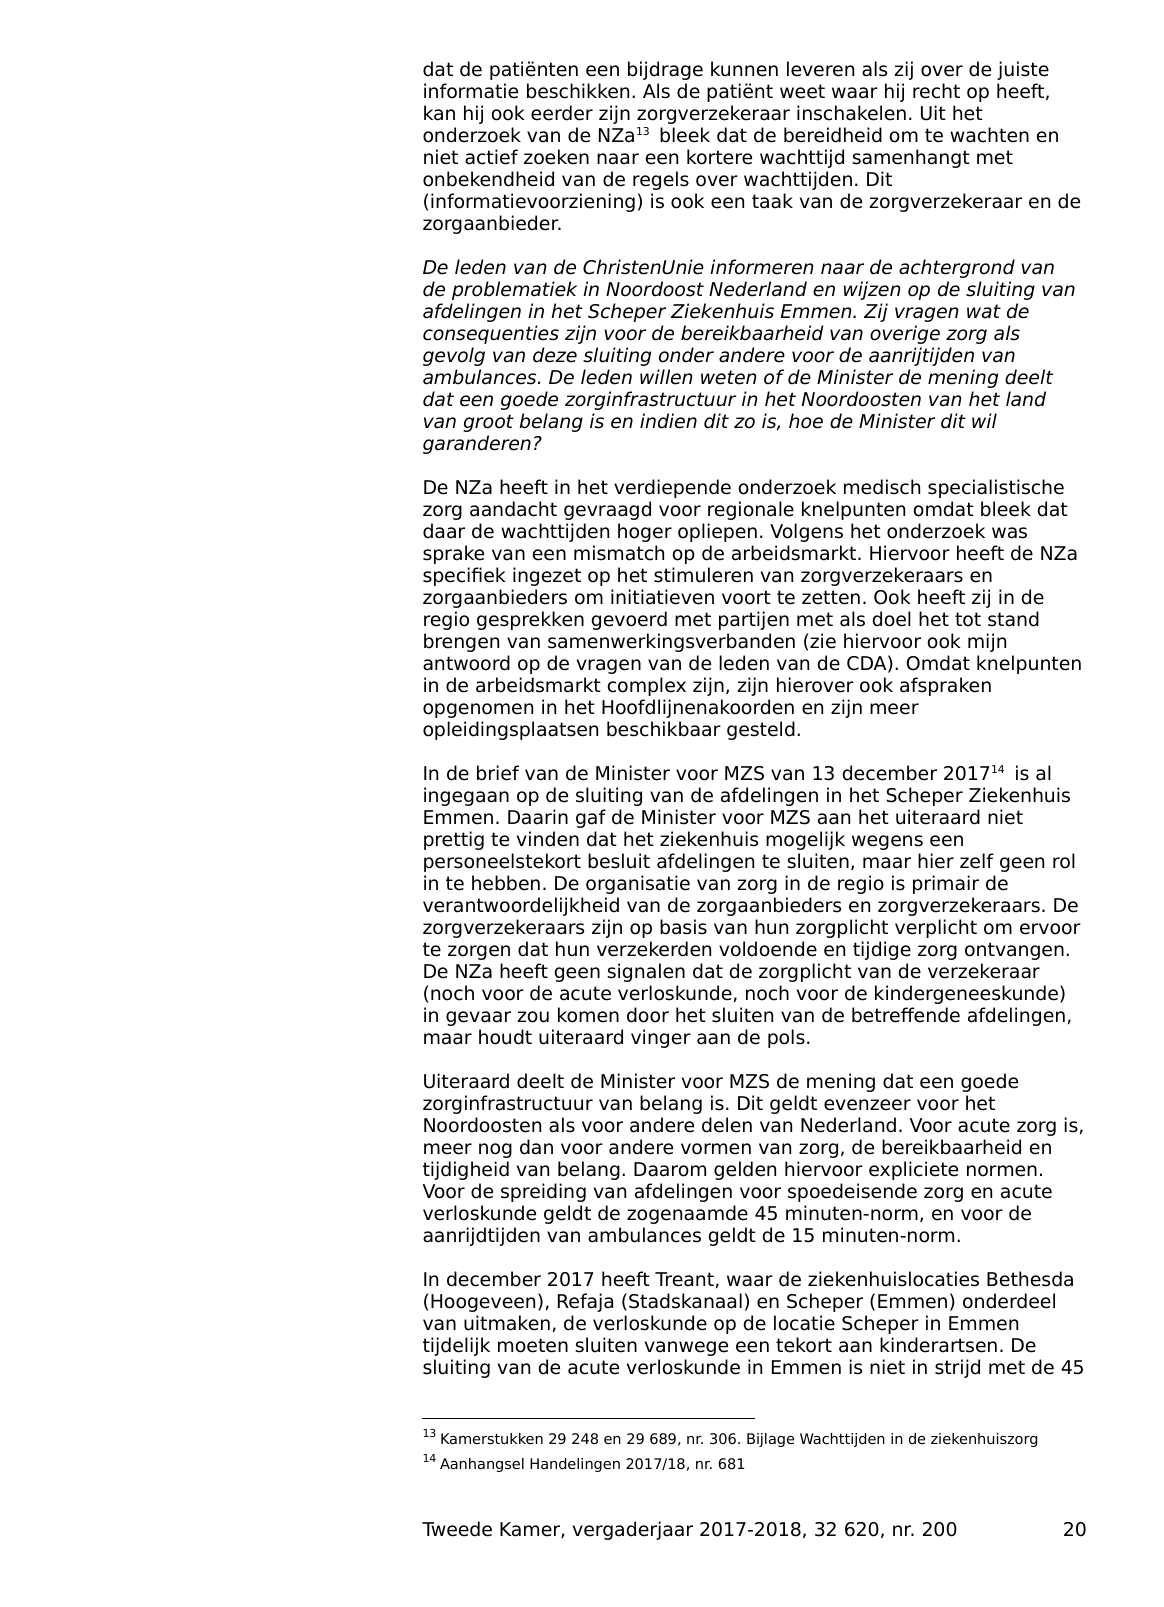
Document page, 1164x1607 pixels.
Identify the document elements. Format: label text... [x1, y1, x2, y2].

text Uiteraard deelt de Minister voor MZS de mening dat een goede zorginfrastructuur van belang is. Dit geldt evenzeer voor het Noordoosten als voor andere delen van Nederland. Voor acute zorg is, meer nog dan voor andere vormen van zorg, de bereikbaarheid en tijdigheid van belang. Daarom gelden hiervoor expliciete normen. Voor de spreiding van afdelingen voor spoedeisende zorg en acute verloskunde geldt de zogenaamde 45 minuten-norm, en voor de aanrijdtijden van ambulances geldt de 15 minuten-norm. [422, 1071, 1087, 1247]
text In de brief van de Minister voor MZS van 13 december 2017 is al ingegaan op de sluiting van de afdelingen in het Scheper Ziekenhuis Emmen. Daarin gaf de Minister voor MZS aan het uiteraard niet prettig te vinden dat het ziekenhuis mogelijk wegens een personeelstekort besluit afdelingen te sluiten, maar hier zelf geen rol in te hebben. De organisatie van zorg in de regio is primair de verantwoordelijkheid van de zorgaanbieders en zorgverzekeraars. De zorgverzekeraars zijn op basis van hun zorgplicht verplicht om ervoor te zorgen dat hun verzekerden voldoende en tijdige zorg ontvangen. De NZa heeft geen signalen dat de zorgplicht van de verzekeraar (noch voor de acute verloskunde, noch voor de kindergeneeskunde) in gevaar zou komen door het sluiten van de betreffende afdelingen, maar houdt uiteraard vinger aan de pols. [422, 763, 1087, 1049]
text Kamerstukken 29 248 en 29 689, nr. 306. Bijlage Wachttijden in de ziekenhuiszorg [422, 1427, 1087, 1449]
text De NZa heeft in het verdiepende onderzoek medisch specialistische zorg aandacht gevraagd voor regionale knelpunten omdat bleek dat daar de wachttijden hoger opliepen. Volgens het onderzoek was sprake van een mismatch op de arbeidsmarkt. Hiervoor heeft de NZa specifiek ingezet op het stimuleren van zorgverzekeraars en zorgaanbieders om initiatieven voort te zetten. Ook heeft zij in de regio gesprekken gevoerd met partijen met als doel het tot stand brengen van samenwerkingsverbanden (zie hiervoor ook mijn antwoord op de vragen van de leden van de CDA). Omdat knelpunten in de arbeidsmarkt complex zijn, zijn hierover ook afspraken opgenomen in het Hoofdlijnenakoorden en zijn meer opleidingsplaatsen beschikbaar gesteld. [422, 477, 1087, 741]
text In december 2017 heeft Treant, waar de ziekenhuislocaties Bethesda (Hoogeveen), Refaja (Stadskanaal) en Scheper (Emmen) onderdeel van uitmaken, de verloskunde op de locatie Scheper in Emmen tijdelijk moeten sluiten vanwege een tekort aan kinderartsen. De sluiting van de acute verloskunde in Emmen is niet in strijd met de 45 [422, 1269, 1087, 1379]
text Aanhangsel Handelingen 2017/18, nr. 681 [422, 1452, 1087, 1474]
text dat de patiënten een bijdrage kunnen leveren als zij over de juiste informatie beschikken. Als de patiënt weet waar hij recht op heeft, kan hij ook eerder zijn zorgverzekeraar inschakelen. Uit het onderzoek van de NZa bleek dat de bereidheid om te wachten en niet actief zoeken naar een kortere wachttijd samenhangt met onbekendheid van de regels over wachttijden. Dit (informatievoorziening) is ook een taak van de zorgverzekeraar en de zorgaanbieder. [422, 59, 1087, 235]
text De leden van de ChristenUnie informeren naar de achtergrond van de problematiek in Noordoost Nederland en wijzen op de sluiting van afdelingen in het Scheper Ziekenhuis Emmen. Zij vragen wat de consequenties zijn voor de bereikbaarheid van overige zorg als gevolg van deze sluiting onder andere voor de aanrijtijden van ambulances. De leden willen weten of de Minister de mening deelt dat een goede zorginfrastructuur in het Noordoosten van het land van groot belang is en indien dit zo is, hoe de Minister dit wil garanderen? [422, 257, 1087, 455]
